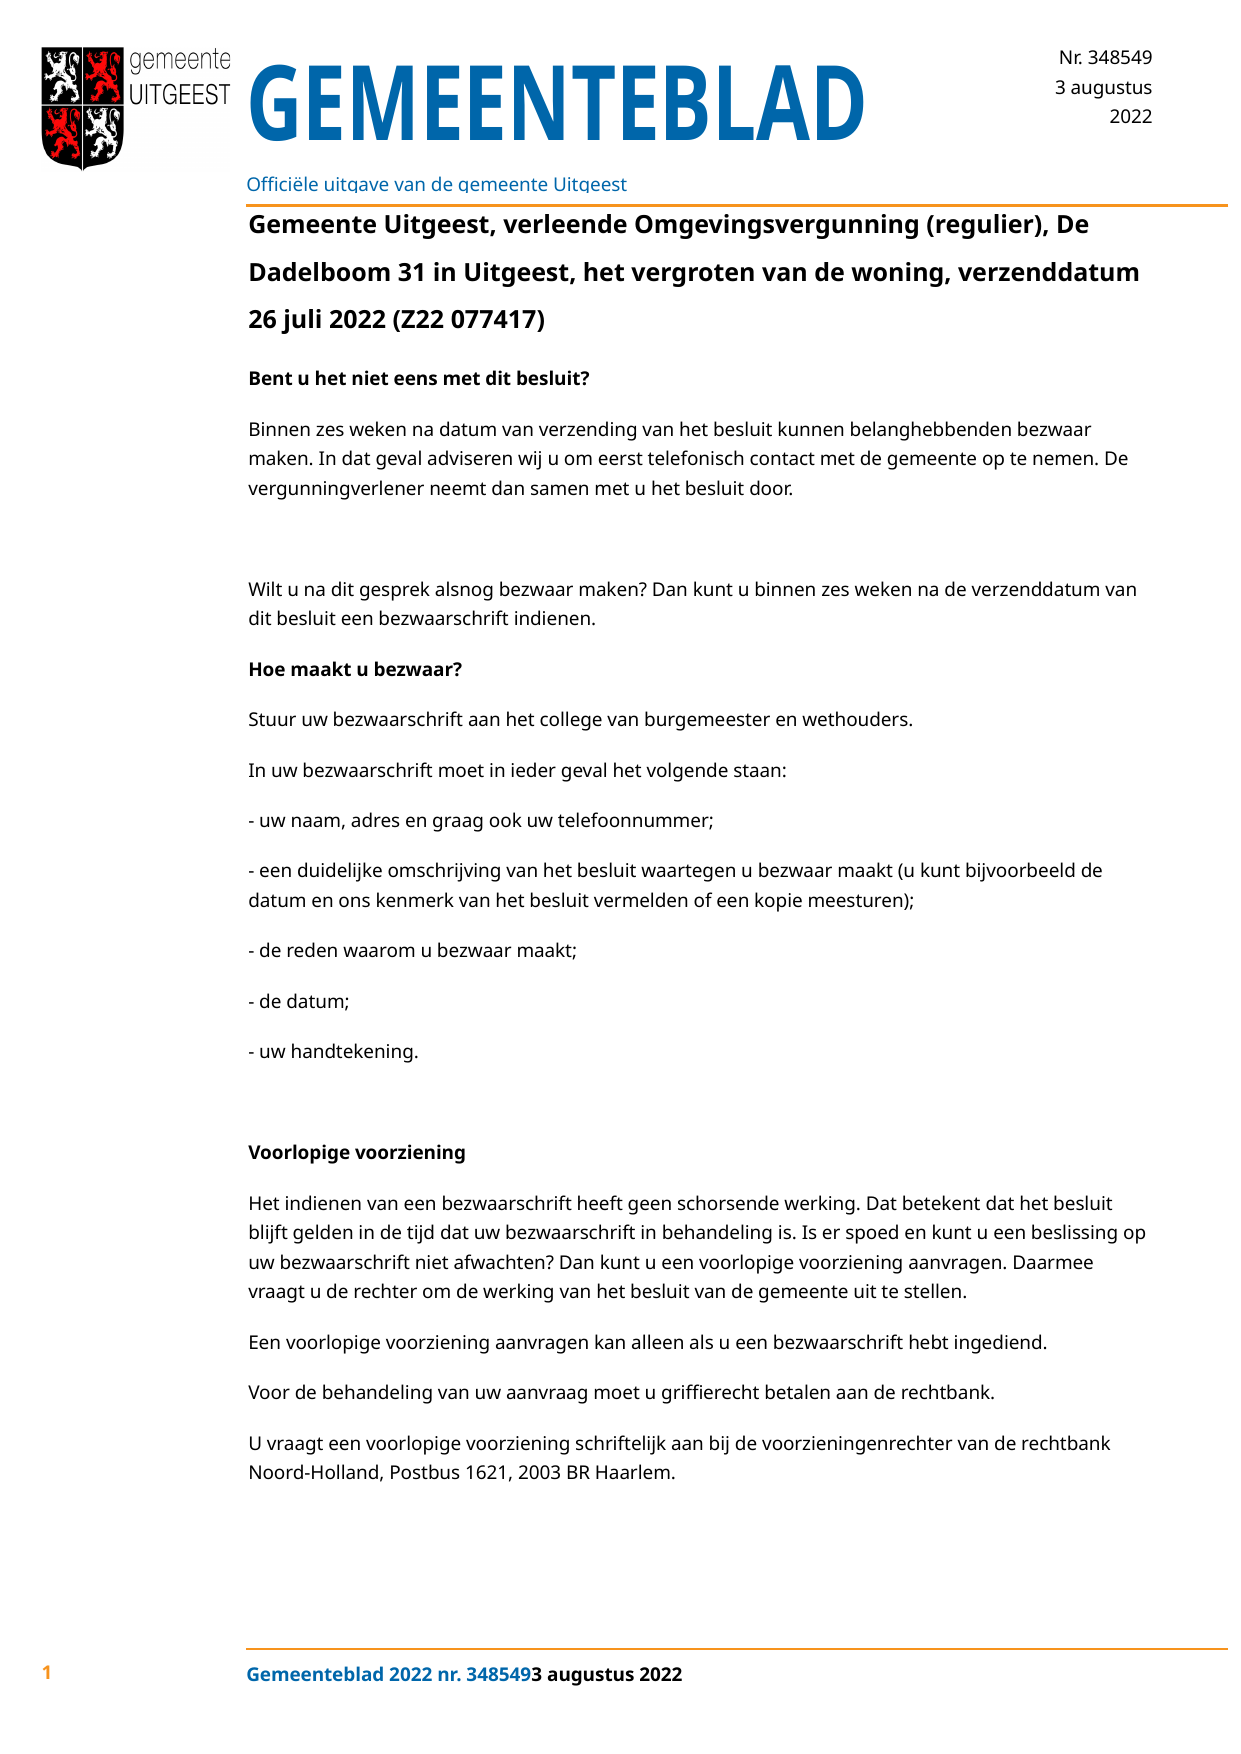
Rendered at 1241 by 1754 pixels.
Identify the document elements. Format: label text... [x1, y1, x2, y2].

text Bent u het niet eens met dit besluit? [248, 366, 1152, 391]
text Wilt u na dit gesprek alsnog bezwaar maken? Dan kunt u binnen zes weken na de verzenddatum van dit besluit een bezwaarschrift indienen. [248, 576, 1152, 631]
text - uw handtekening. [248, 1038, 1152, 1064]
text Het indienen van een bezwaarschrift heeft geen schorsende werking. Dat betekent dat het besluit blijft gelden in de tijd dat uw bezwaarschrift in behandeling is. Is er spoed en kunt u een beslissing op uw bezwaarschrift niet afwachten? Dan kunt u een voorlopige voorziening aanvragen. Daarmee vraagt u de rechter om de werking van het besluit van de gemeente uit te stellen. [248, 1190, 1152, 1304]
text In uw bezwaarschrift moet in ieder geval het volgende staan: [248, 757, 1152, 782]
text Voor de behandeling van uw aanvraag moet u griffierecht betalen aan de rechtbank. [248, 1379, 1152, 1405]
text Een voorlopige voorziening aanvragen kan alleen als u een bezwaarschrift hebt ingediend. [248, 1329, 1152, 1354]
picture [41, 47, 231, 172]
text - de reden waarom u bezwaar maakt; [248, 938, 1152, 963]
text - een duidelijke omschrijving van het besluit waartegen u bezwaar maakt (u kunt bijvoorbeeld de datum en ons kenmerk van het besluit vermelden of een kopie meesturen); [248, 858, 1152, 913]
text Voorlopige voorziening [248, 1139, 1152, 1165]
text - uw naam, adres en graag ook uw telefoonnummer; [248, 807, 1152, 833]
text Hoe maakt u bezwaar? [248, 656, 1152, 682]
text Gemeente Uitgeest, verleende Omgevingsvergunning (regulier), De Dadelboom 31 in Uitgeest, het vergroten van de woning, verzenddatum 26 juli 2022 (Z22 077417) [248, 207, 1152, 336]
text U vraagt een voorlopige voorziening schriftelijk aan bij de voorzieningenrechter van de rechtbank Noord-Holland, Postbus 1621, 2003 BR Haarlem. [248, 1430, 1152, 1485]
text Stuur uw bezwaarschrift aan het college van burgemeester en wethouders. [248, 706, 1152, 732]
text - de datum; [248, 988, 1152, 1014]
text Binnen zes weken na datum van verzending van het besluit kunnen belanghebbenden bezwaar maken. In dat geval adviseren wij u om eerst telefonisch contact met de gemeente op te nemen. De vergunningverlener neemt dan samen met u het besluit door. [248, 416, 1152, 501]
